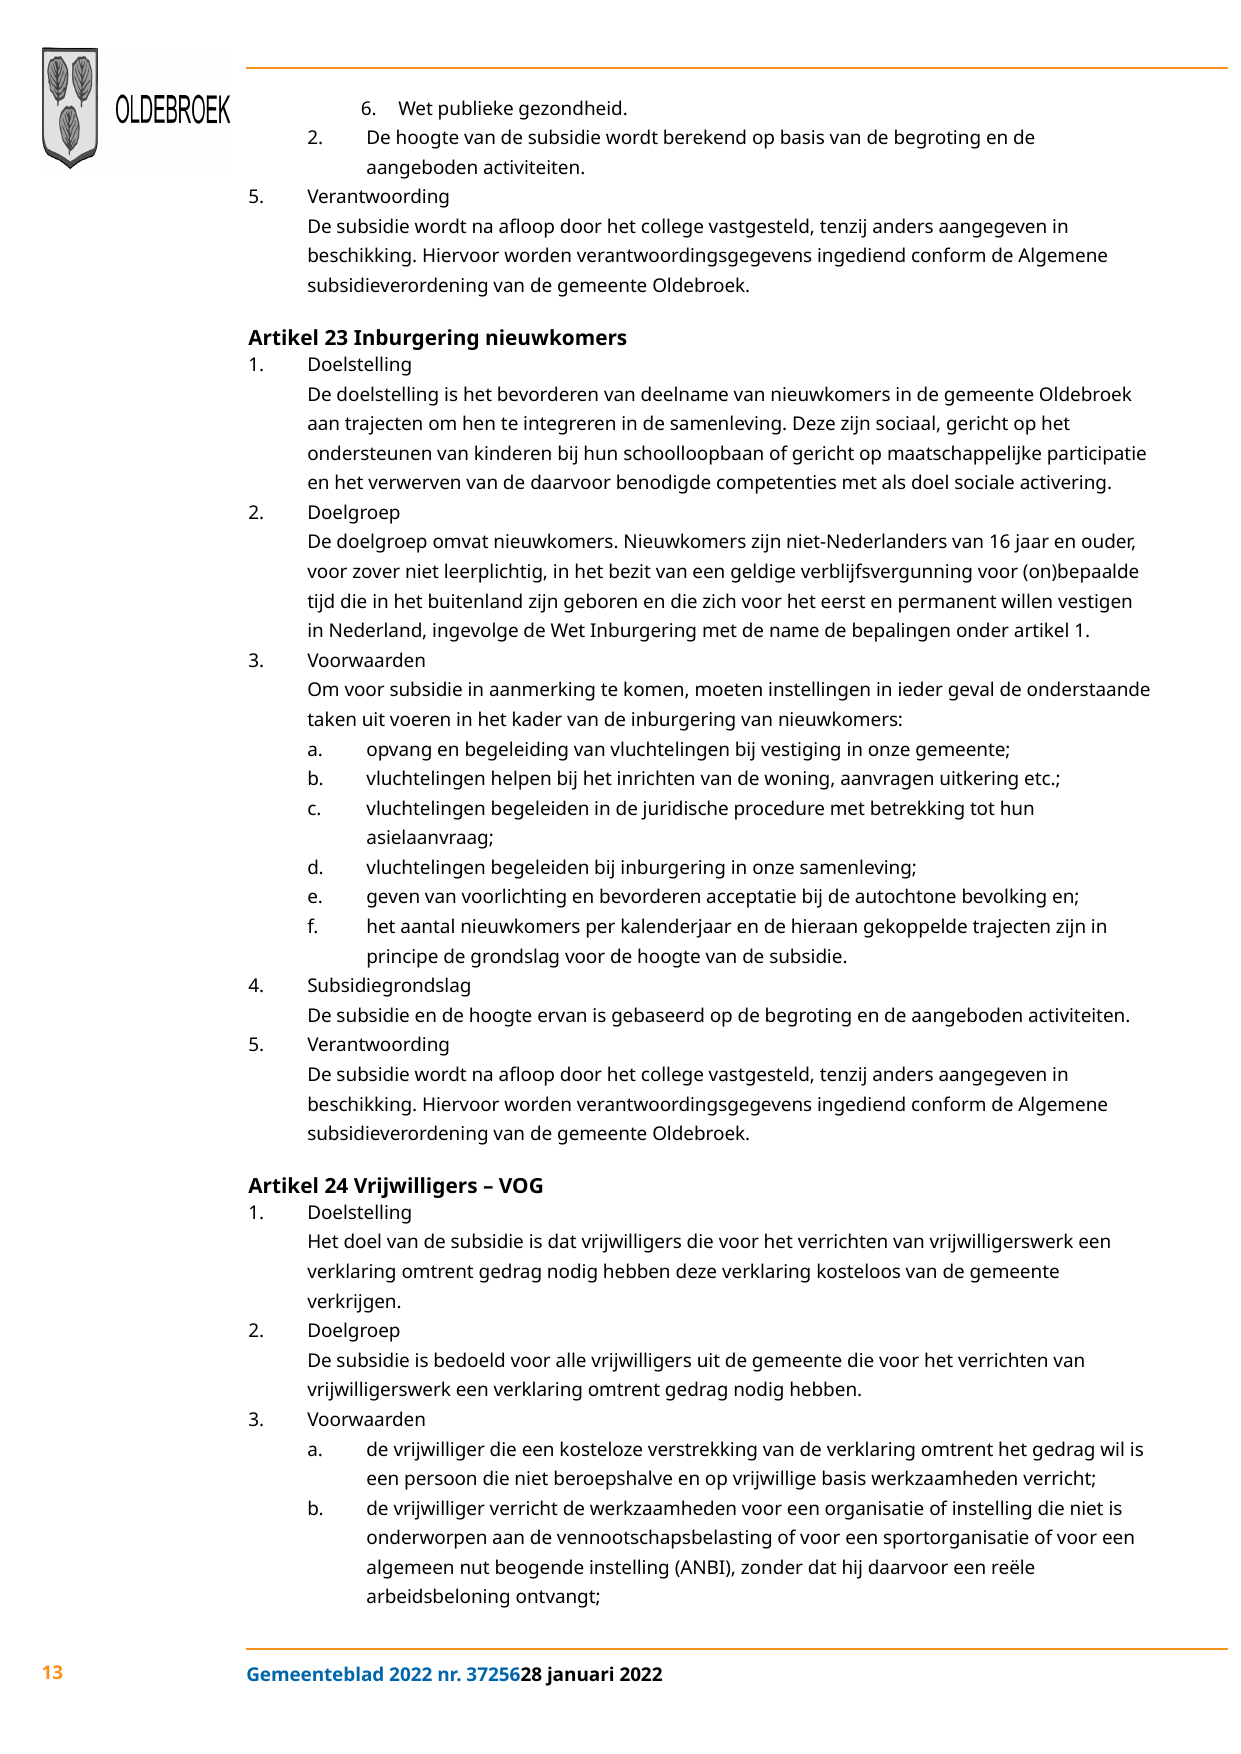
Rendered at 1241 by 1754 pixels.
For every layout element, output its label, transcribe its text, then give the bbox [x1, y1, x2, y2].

list Doelgroep [248, 1317, 1152, 1343]
list De doelstelling is het bevorderen van deelname van nieuwkomers in de gemeente Oldebroek aan trajecten om hen te integreren in de samenleving. Deze zijn sociaal, gericht op het ondersteunen van kinderen bij hun schoolloopbaan of gericht op maatschappelijke participatie en het verwerven van de daarvoor benodigde competenties met als doel sociale activering. [248, 381, 1152, 495]
list Het doel van de subsidie is dat vrijwilligers die voor het verrichten van vrijwilligerswerk een verklaring omtrent gedrag nodig hebben deze verklaring kosteloos van de gemeente verkrijgen. [248, 1229, 1152, 1314]
list Verantwoording [248, 183, 1152, 209]
list vluchtelingen helpen bij het inrichten van de woning, aanvragen uitkering etc.; [307, 765, 1152, 791]
list Doelstelling [248, 1199, 1152, 1225]
list Doelstelling [248, 351, 1152, 377]
list geven van voorlichting en bevorderen acceptatie bij de autochtone bevolking en; [307, 884, 1152, 909]
list De subsidie wordt na afloop door het college vastgesteld, tenzij anders aangegeven in beschikking. Hiervoor worden verantwoordingsgegevens ingediend conform de Algemene subsidieverordening van de gemeente Oldebroek. [248, 1061, 1152, 1146]
text Artikel 23 Inburgering nieuwkomers [248, 323, 1152, 351]
list Voorwaarden [248, 647, 1152, 673]
list de vrijwilliger verricht de werkzaamheden voor een organisatie of instelling die niet is onderworpen aan de vennootschapsbelasting of voor een sportorganisatie of voor een algemeen nut beogende instelling (ANBI), zonder dat hij daarvoor een reële arbeidsbeloning ontvangt; [307, 1495, 1152, 1609]
list De subsidie en de hoogte ervan is gebaseerd op de begroting en de aangeboden activiteiten. [248, 1002, 1152, 1028]
list opvang en begeleiding van vluchtelingen bij vestiging in onze gemeente; [307, 736, 1152, 761]
list De doelgroep omvat nieuwkomers. Nieuwkomers zijn niet-Nederlanders van 16 jaar en ouder, voor zover niet leerplichtig, in het bezit van een geldige verblijfsvergunning voor (on)bepaalde tijd die in het buitenland zijn geboren en die zich voor het eerst en permanent willen vestigen in Nederland, ingevolge de Wet Inburgering met de name de bepalingen onder artikel 1. [248, 529, 1152, 643]
list het aantal nieuwkomers per kalenderjaar en de hieraan gekoppelde trajecten zijn in principe de grondslag voor de hoogte van de subsidie. [307, 913, 1152, 968]
list de vrijwilliger die een kosteloze verstrekking van de verklaring omtrent het gedrag wil is een persoon die niet beroepshalve en op vrijwillige basis werkzaamheden verricht; [307, 1436, 1152, 1491]
list De subsidie is bedoeld voor alle vrijwilligers uit de gemeente die voor het verrichten van vrijwilligerswerk een verklaring omtrent gedrag nodig hebben. [248, 1347, 1152, 1402]
list De hoogte van de subsidie wordt berekend op basis van de begroting en de aangeboden activiteiten. [307, 124, 1152, 180]
list Doelgroep [248, 499, 1152, 525]
list De subsidie wordt na afloop door het college vastgesteld, tenzij anders aangegeven in beschikking. Hiervoor worden verantwoordingsgegevens ingediend conform de Algemene subsidieverordening van de gemeente Oldebroek. [248, 213, 1152, 298]
list Om voor subsidie in aanmerking te komen, moeten instellingen in ieder geval de onderstaande taken uit voeren in het kader van de inburgering van nieuwkomers: [248, 677, 1152, 732]
list Voorwaarden [248, 1406, 1152, 1432]
picture [41, 47, 231, 172]
list Subsidiegrondslag [248, 972, 1152, 998]
text Artikel 24 Vrijwilligers – VOG [248, 1171, 1152, 1199]
list vluchtelingen begeleiden in de juridische procedure met betrekking tot hun asielaanvraag; [307, 795, 1152, 850]
list vluchtelingen begeleiden bij inburgering in onze samenleving; [307, 854, 1152, 880]
list Verantwoording [248, 1032, 1152, 1057]
list Wet publieke gezondheid. [361, 95, 1152, 121]
